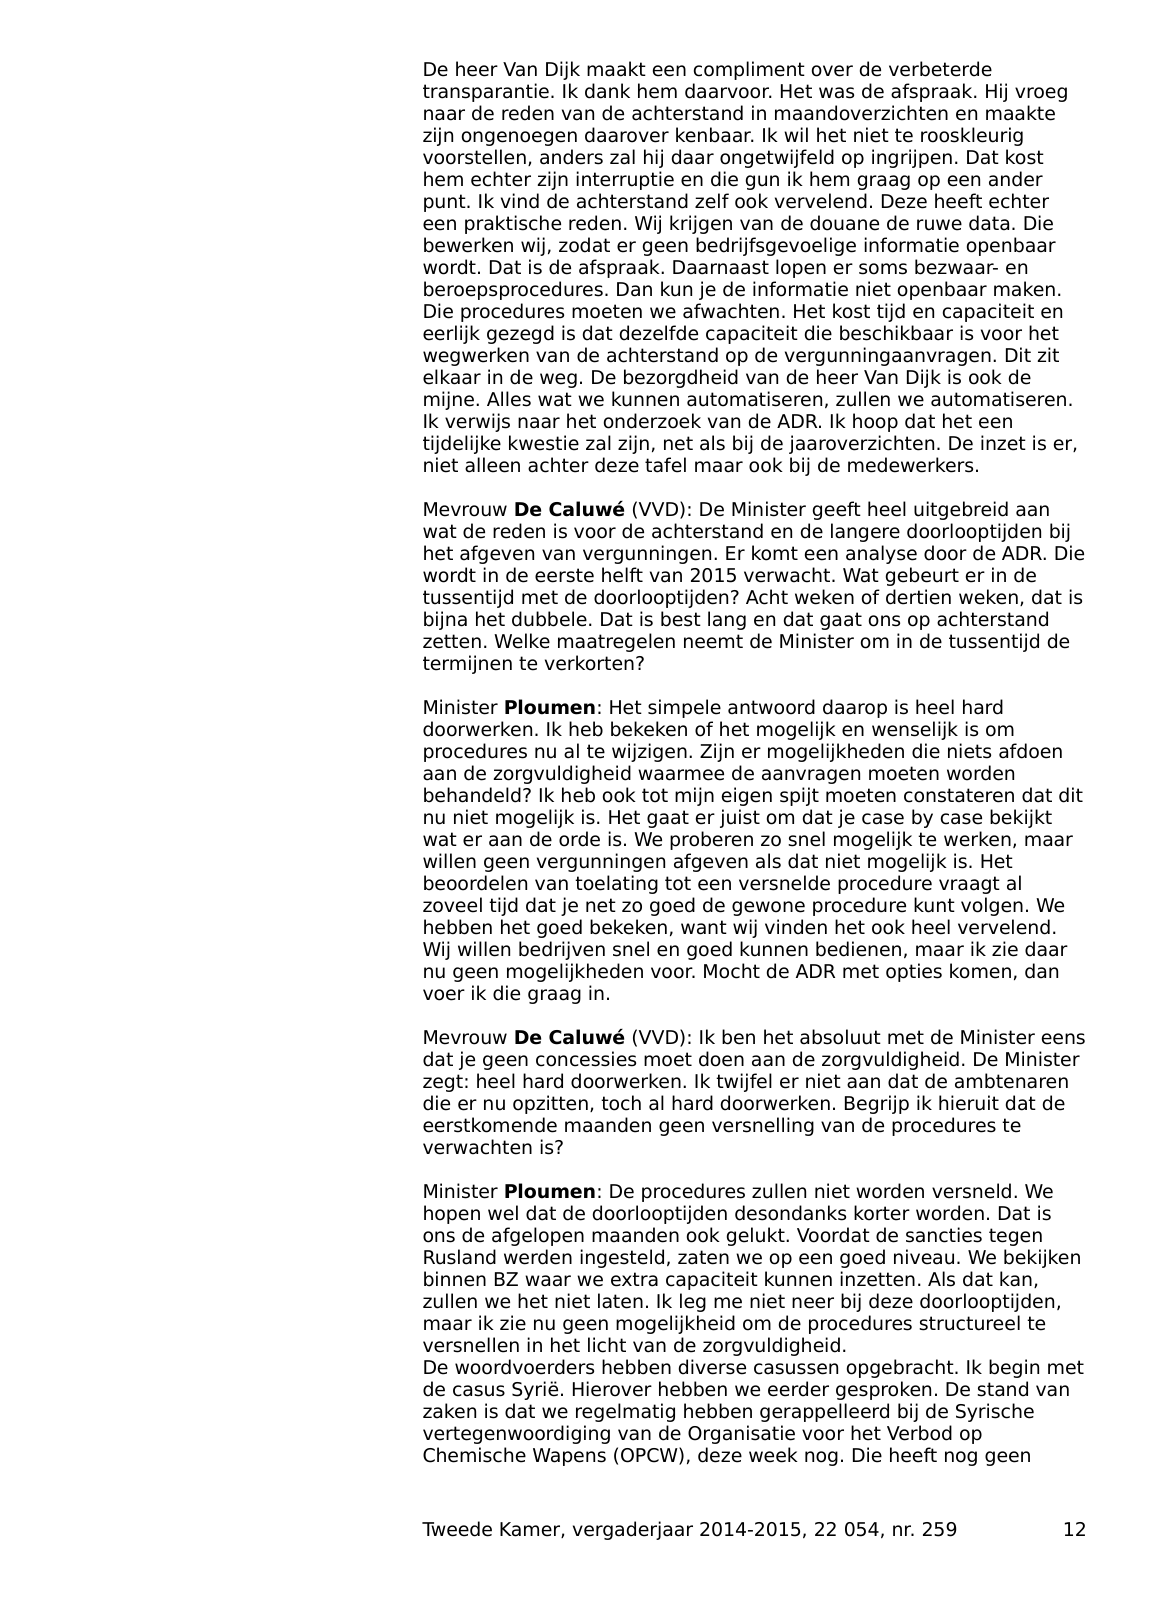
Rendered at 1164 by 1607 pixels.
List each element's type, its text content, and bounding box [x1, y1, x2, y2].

text Minister Ploumen: De procedures zullen niet worden versneld. We hopen wel dat de doorlooptijden desondanks korter worden. Dat is ons de afgelopen maanden ook gelukt. Voordat de sancties tegen Rusland werden ingesteld, zaten we op een goed niveau. We bekijken binnen BZ waar we extra capaciteit kunnen inzetten. Als dat kan, zullen we het niet laten. Ik leg me niet neer bij deze doorlooptijden, maar ik zie nu geen mogelijkheid om de procedures structureel te versnellen in het licht van de zorgvuldigheid. [422, 1181, 1087, 1357]
text Minister Ploumen: Het simpele antwoord daarop is heel hard doorwerken. Ik heb bekeken of het mogelijk en wenselijk is om procedures nu al te wijzigen. Zijn er mogelijkheden die niets afdoen aan de zorgvuldigheid waarmee de aanvragen moeten worden behandeld? Ik heb ook tot mijn eigen spijt moeten constateren dat dit nu niet mogelijk is. Het gaat er juist om dat je case by case bekijkt wat er aan de orde is. We proberen zo snel mogelijk te werken, maar willen geen vergunningen afgeven als dat niet mogelijk is. Het beoordelen van toelating tot een versnelde procedure vraagt al zoveel tijd dat je net zo goed de gewone procedure kunt volgen. We hebben het goed bekeken, want wij vinden het ook heel vervelend. Wij willen bedrijven snel en goed kunnen bedienen, maar ik zie daar nu geen mogelijkheden voor. Mocht de ADR met opties komen, dan voer ik die graag in. [422, 697, 1087, 1004]
text De heer Van Dijk maakt een compliment over de verbeterde transparantie. Ik dank hem daarvoor. Het was de afspraak. Hij vroeg naar de reden van de achterstand in maandoverzichten en maakte zijn ongenoegen daarover kenbaar. Ik wil het niet te rooskleurig voorstellen, anders zal hij daar ongetwijfeld op ingrijpen. Dat kost hem echter zijn interruptie en die gun ik hem graag op een ander punt. Ik vind de achterstand zelf ook vervelend. Deze heeft echter een praktische reden. Wij krijgen van de douane de ruwe data. Die bewerken wij, zodat er geen bedrijfsgevoelige informatie openbaar wordt. Dat is de afspraak. Daarnaast lopen er soms bezwaar- en beroepsprocedures. Dan kun je de informatie niet openbaar maken. Die procedures moeten we afwachten. Het kost tijd en capaciteit en eerlijk gezegd is dat dezelfde capaciteit die beschikbaar is voor het wegwerken van de achterstand op de vergunningaanvragen. Dit zit elkaar in de weg. De bezorgdheid van de heer Van Dijk is ook de mijne. Alles wat we kunnen automatiseren, zullen we automatiseren. Ik verwijs naar het onderzoek van de ADR. Ik hoop dat het een tijdelijke kwestie zal zijn, net als bij de jaaroverzichten. De inzet is er, niet alleen achter deze tafel maar ook bij de medewerkers. [422, 59, 1087, 477]
text De woordvoerders hebben diverse casussen opgebracht. Ik begin met de casus Syrië. Hierover hebben we eerder gesproken. De stand van zaken is dat we regelmatig hebben gerappelleerd bij de Syrische vertegenwoordiging van de Organisatie voor het Verbod op Chemische Wapens (OPCW), deze week nog. Die heeft nog geen [422, 1357, 1087, 1467]
text Mevrouw De Caluwé (VVD): Ik ben het absoluut met de Minister eens dat je geen concessies moet doen aan de zorgvuldigheid. De Minister zegt: heel hard doorwerken. Ik twijfel er niet aan dat de ambtenaren die er nu opzitten, toch al hard doorwerken. Begrijp ik hieruit dat de eerstkomende maanden geen versnelling van de procedures te verwachten is? [422, 1027, 1087, 1159]
text Mevrouw De Caluwé (VVD): De Minister geeft heel uitgebreid aan wat de reden is voor de achterstand en de langere doorlooptijden bij het afgeven van vergunningen. Er komt een analyse door de ADR. Die wordt in de eerste helft van 2015 verwacht. Wat gebeurt er in de tussentijd met de doorlooptijden? Acht weken of dertien weken, dat is bijna het dubbele. Dat is best lang en dat gaat ons op achterstand zetten. Welke maatregelen neemt de Minister om in de tussentijd de termijnen te verkorten? [422, 499, 1087, 675]
